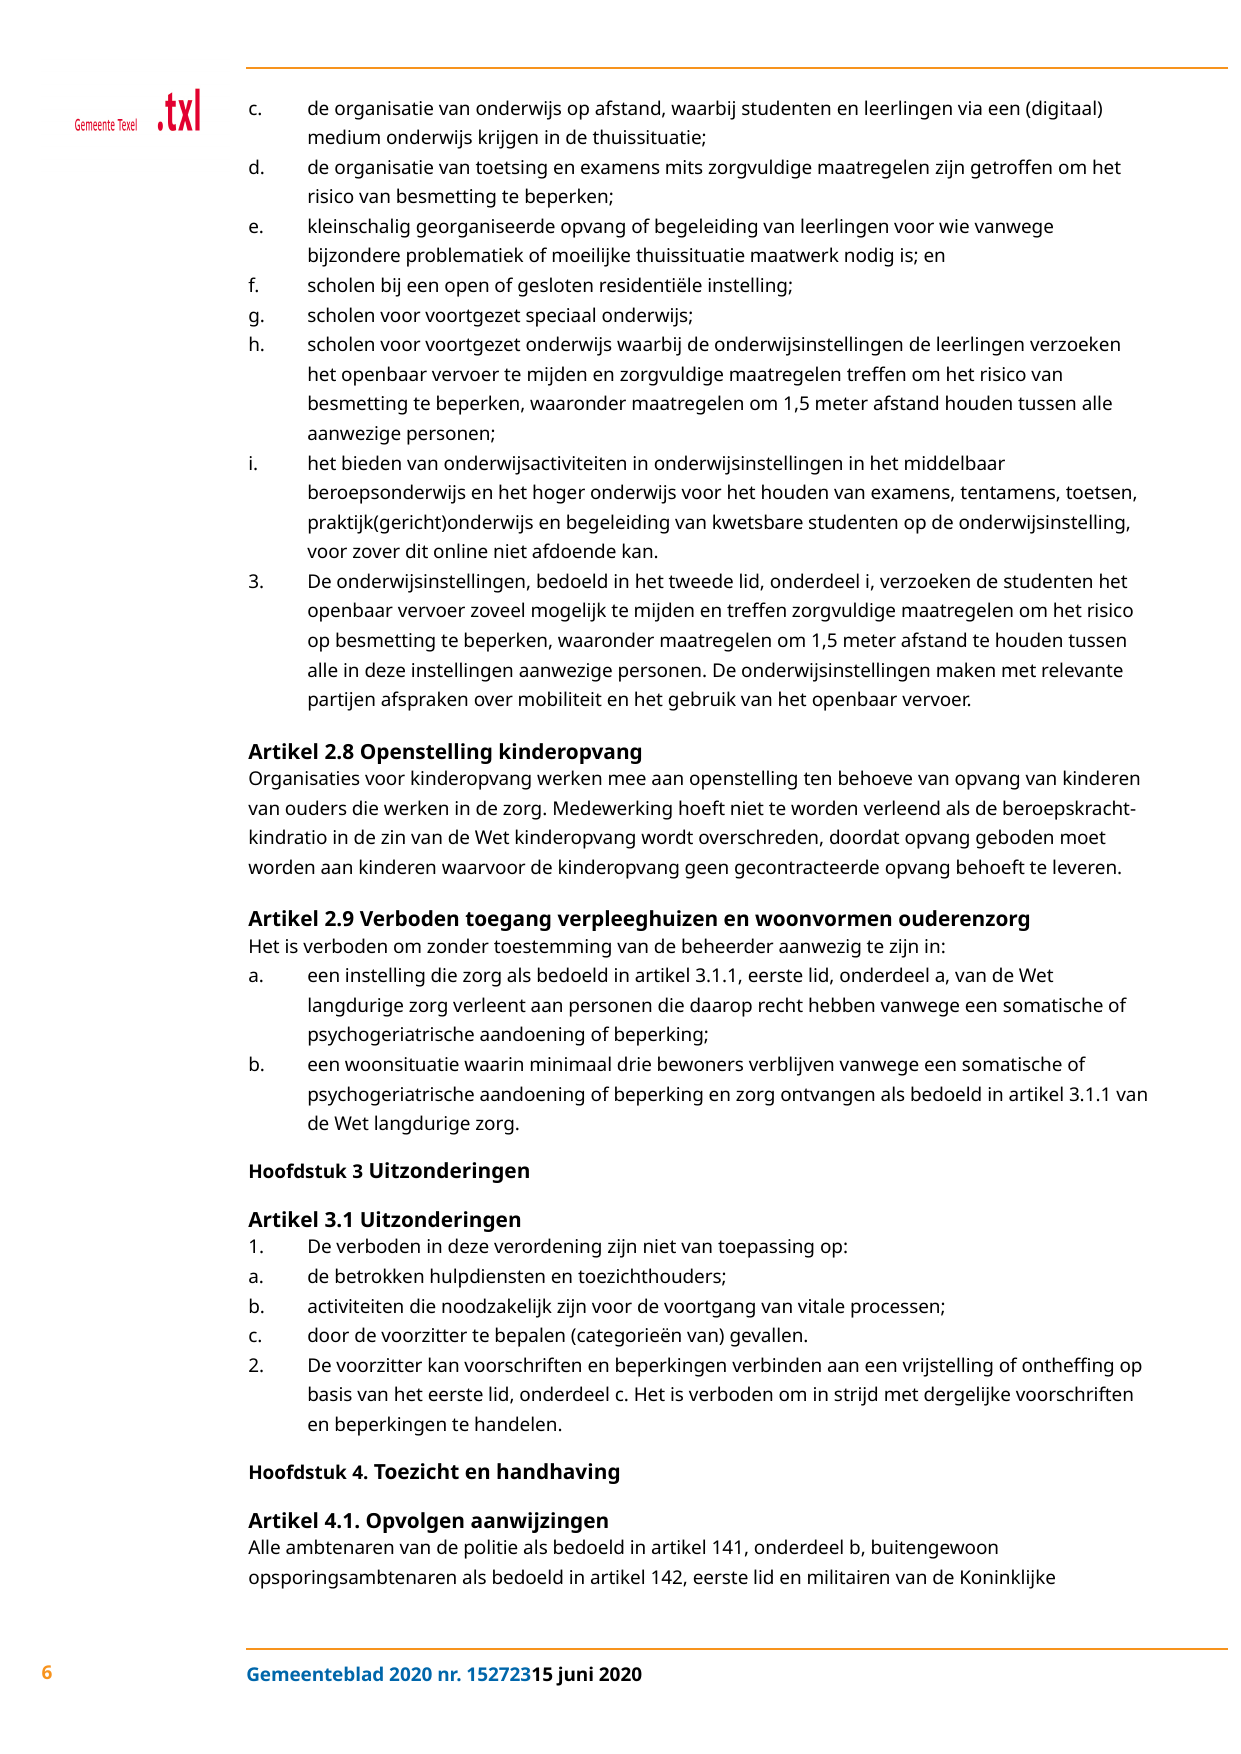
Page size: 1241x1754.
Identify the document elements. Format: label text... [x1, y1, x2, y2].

list de organisatie van toetsing en examens mits zorgvuldige maatregelen zijn getroffen om het risico van besmetting te beperken; [248, 154, 1152, 209]
text Hoofdstuk 4. Toezicht en handhaving [248, 1457, 1152, 1485]
text Het is verboden om zonder toestemming van de beheerder aanwezig te zijn in: [248, 933, 1152, 959]
text Alle ambtenaren van de politie als bedoeld in artikel 141, onderdeel b, buitengewoon opsporingsambtenaren als bedoeld in artikel 142, eerste lid en militairen van de Koninklijke [248, 1534, 1152, 1590]
text Artikel 3.1 Uitzonderingen [248, 1205, 1152, 1234]
list een woonsituatie waarin minimaal drie bewoners verblijven vanwege een somatische of psychogeriatrische aandoening of beperking en zorg ontvangen als bedoeld in artikel 3.1.1 van de Wet langdurige zorg. [248, 1051, 1152, 1136]
list De onderwijsinstellingen, bedoeld in het tweede lid, onderdeel i, verzoeken de studenten het openbaar vervoer zoveel mogelijk te mijden en treffen zorgvuldige maatregelen om het risico op besmetting te beperken, waaronder maatregelen om 1,5 meter afstand te houden tussen alle in deze instellingen aanwezige personen. De onderwijsinstellingen maken met relevante partijen afspraken over mobiliteit en het gebruik van het openbaar vervoer. [248, 568, 1152, 712]
list de organisatie van onderwijs op afstand, waarbij studenten en leerlingen via een (digitaal) medium onderwijs krijgen in de thuissituatie; [248, 95, 1152, 150]
text Organisaties voor kinderopvang werken mee aan openstelling ten behoeve van opvang van kinderen van ouders die werken in de zorg. Medewerking hoeft niet te worden verleend als de beroepskracht-kindratio in de zin van de Wet kinderopvang wordt overschreden, doordat opvang geboden moet worden aan kinderen waarvoor de kinderopvang geen gecontracteerde opvang behoeft te leveren. [248, 765, 1152, 880]
list door de voorzitter te bepalen (categorieën van) gevallen. [248, 1322, 1152, 1348]
text Artikel 2.9 Verboden toegang verpleeghuizen en woonvormen ouderenzorg [248, 904, 1152, 933]
list kleinschalig georganiseerde opvang of begeleiding van leerlingen voor wie vanwege bijzondere problematiek of moeilijke thuissituatie maatwerk nodig is; en [248, 213, 1152, 268]
list de betrokken hulpdiensten en toezichthouders; [248, 1263, 1152, 1289]
list scholen voor voortgezet speciaal onderwijs; [248, 302, 1152, 328]
text Artikel 4.1. Opvolgen aanwijzingen [248, 1506, 1152, 1534]
list De voorzitter kan voorschriften en beperkingen verbinden aan een vrijstelling of ontheffing op basis van het eerste lid, onderdeel c. Het is verboden om in strijd met dergelijke voorschriften en beperkingen te handelen. [248, 1352, 1152, 1437]
list De verboden in deze verordening zijn niet van toepassing op: [248, 1234, 1152, 1259]
text Artikel 2.8 Openstelling kinderopvang [248, 737, 1152, 765]
text Hoofdstuk 3 Uitzonderingen [248, 1156, 1152, 1184]
list het bieden van onderwijsactiviteiten in onderwijsinstellingen in het middelbaar beroepsonderwijs en het hoger onderwijs voor het houden van examens, tentamens, toetsen, praktijk(gericht)onderwijs en begeleiding van kwetsbare studenten op de onderwijsinstelling, voor zover dit online niet afdoende kan. [248, 450, 1152, 564]
list scholen voor voortgezet onderwijs waarbij de onderwijsinstellingen de leerlingen verzoeken het openbaar vervoer te mijden en zorgvuldige maatregelen treffen om het risico van besmetting te beperken, waaronder maatregelen om 1,5 meter afstand houden tussen alle aanwezige personen; [248, 331, 1152, 446]
list activiteiten die noodzakelijk zijn voor de voortgang van vitale processen; [248, 1293, 1152, 1319]
list een instelling die zorg als bedoeld in artikel 3.1.1, eerste lid, onderdeel a, van de Wet langdurige zorg verleent aan personen die daarop recht hebben vanwege een somatische of psychogeriatrische aandoening of beperking; [248, 962, 1152, 1047]
list scholen bij een open of gesloten residentiële instelling; [248, 272, 1152, 298]
picture [41, 47, 231, 172]
